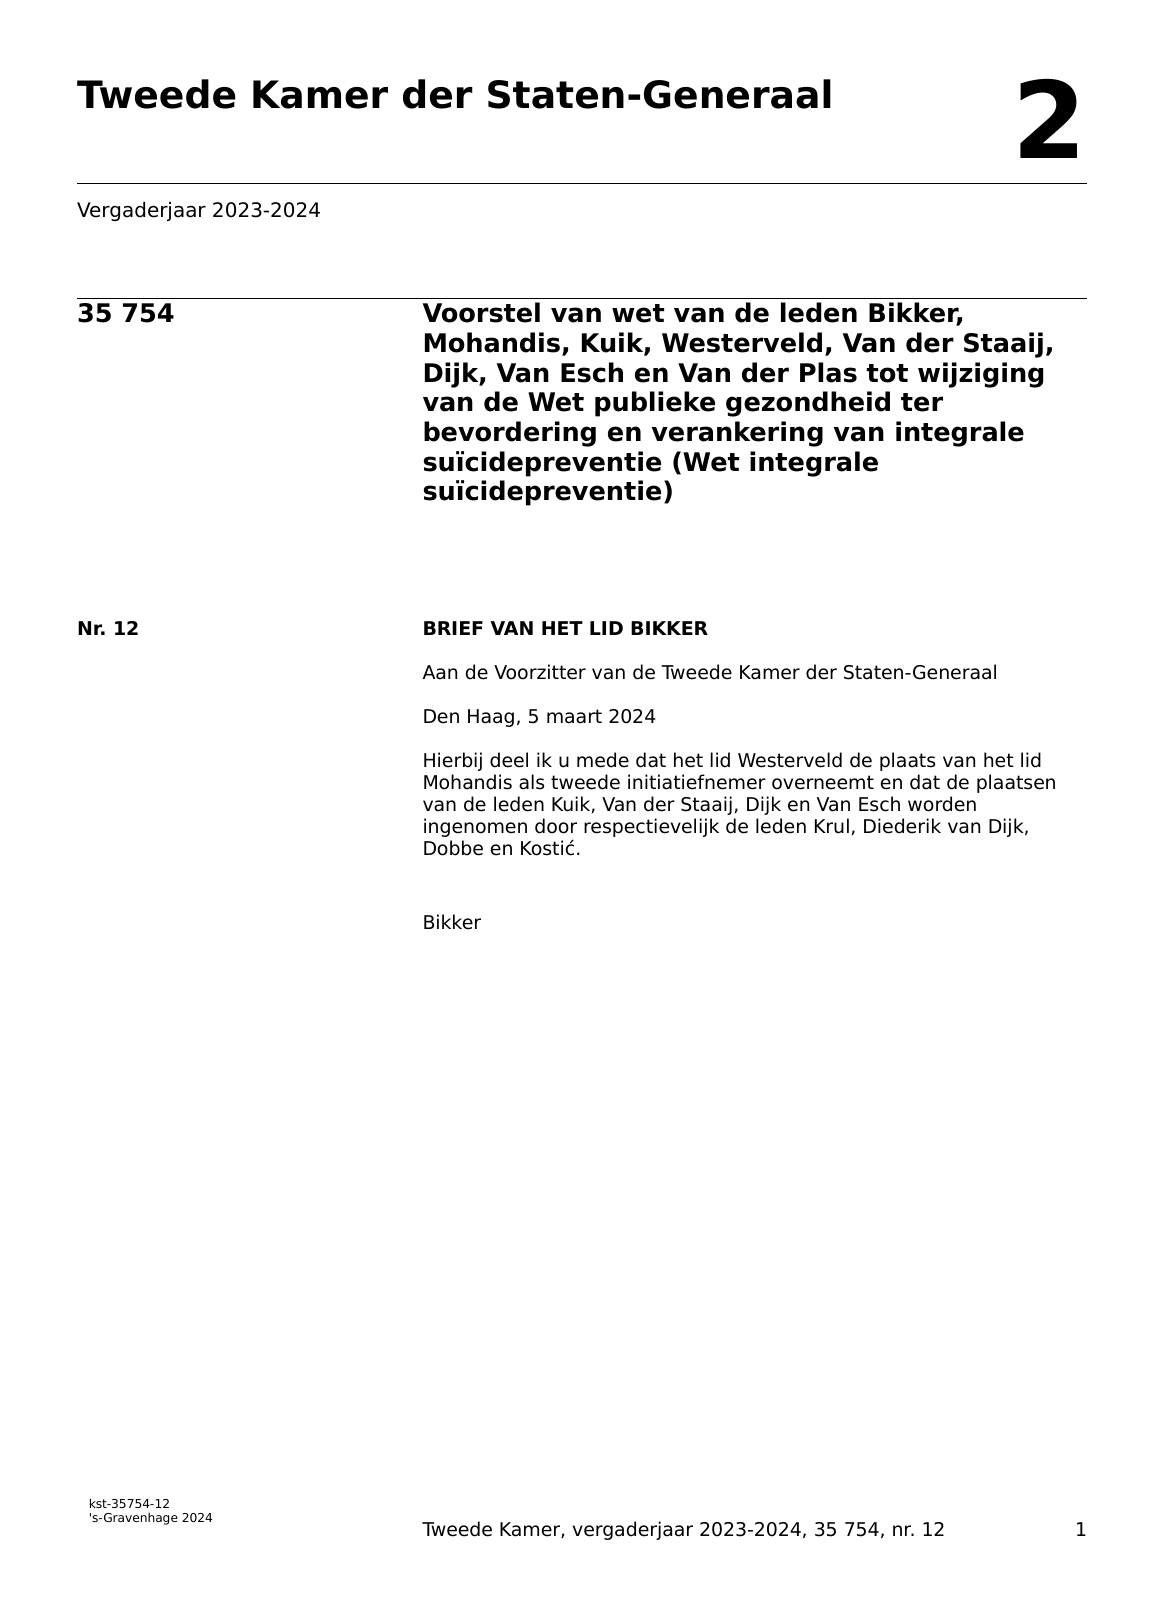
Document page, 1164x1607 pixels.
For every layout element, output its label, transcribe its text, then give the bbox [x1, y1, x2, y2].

table_header 2 [886, 59, 1087, 183]
text Hierbij deel ik u mede dat het lid Westerveld de plaats van het lid Mohandis als tweede initiatiefnemer overneemt en dat de plaatsen van de leden Kuik, Van der Staaij, Dijk en Van Esch worden ingenomen door respectievelijk de leden Krul, Diederik van Dijk, Dobbe en Kostić. [422, 750, 1087, 860]
text kst-35754-12 [88, 1497, 323, 1511]
table_header Tweede Kamer der Staten-Generaal [77, 59, 886, 183]
table_cell Vergaderjaar 2023-2024 [77, 184, 1087, 298]
text 's-Gravenhage 2024 [88, 1511, 323, 1525]
subtitle Nr. 12 BRIEF VAN HET LID BIKKER [77, 618, 1087, 640]
text Aan de Voorzitter van de Tweede Kamer der Staten-Generaal [422, 662, 1087, 684]
text Den Haag, 5 maart 2024 [422, 706, 1087, 728]
text Bikker [422, 890, 1087, 934]
subtitle 35 754 Voorstel van wet van de leden Bikker, Mohandis, Kuik, Westerveld, Van der Staaij, Dijk, Van Esch en Van der Plas tot wijziging van de Wet publieke gezondheid ter bevordering en verankering van integrale suïcidepreventie (Wet integrale suïcidepreventie) [77, 299, 1087, 507]
